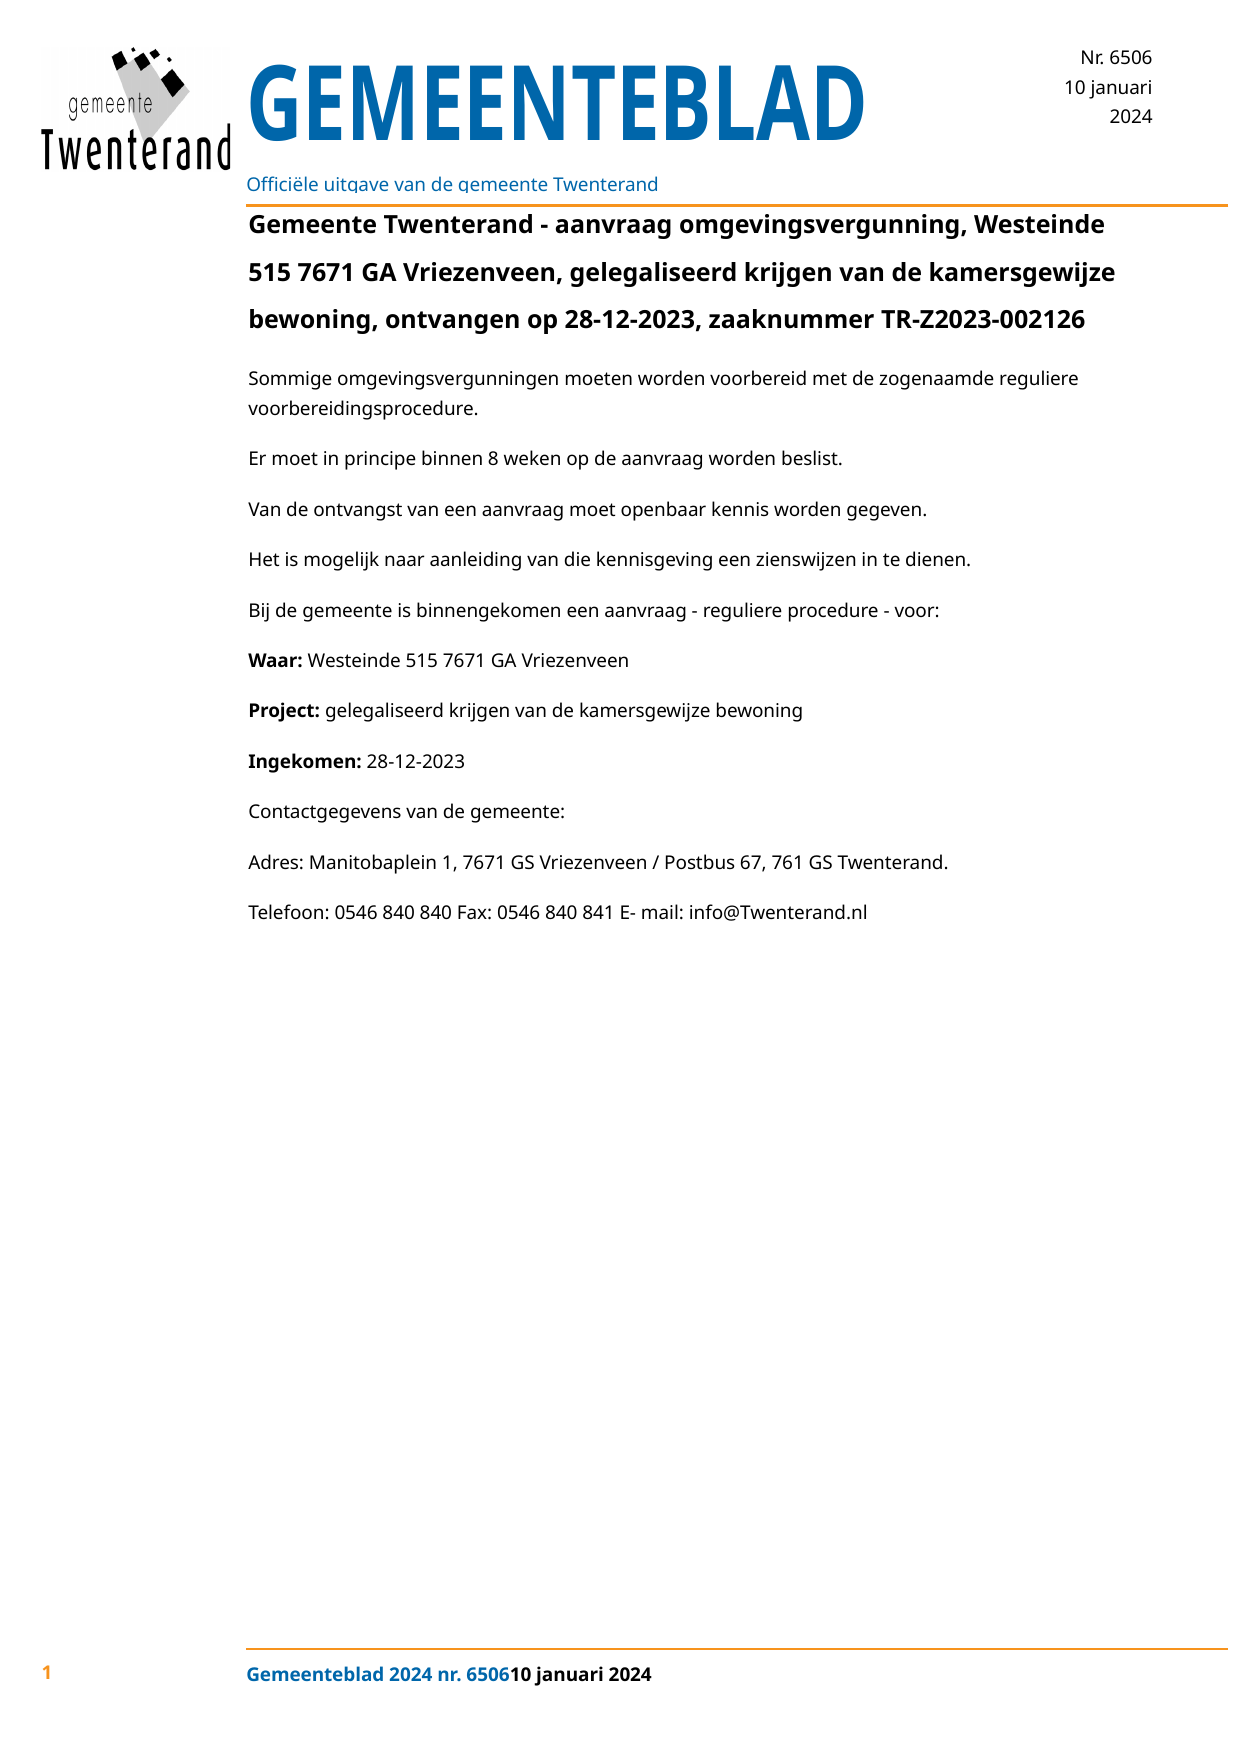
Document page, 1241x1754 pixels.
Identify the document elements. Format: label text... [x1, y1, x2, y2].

text Adres: Manitobaplein 1, 7671 GS Vriezenveen / Postbus 67, 761 GS Twenterand. [248, 849, 1152, 874]
text Bij de gemeente is binnengekomen een aanvraag - reguliere procedure - voor: [248, 597, 1152, 622]
text Gemeente Twenterand - aanvraag omgevingsvergunning, Westeinde 515 7671 GA Vriezenveen, gelegaliseerd krijgen van de kamersgewijze bewoning, ontvangen op 28-12-2023, zaaknummer TR-Z2023-002126 [248, 207, 1152, 336]
text Sommige omgevingsvergunningen moeten worden voorbereid met de zogenaamde reguliere voorbereidingsprocedure. [248, 366, 1152, 421]
text Telefoon: 0546 840 840 Fax: 0546 840 841 E- mail: info@Twenterand.nl [248, 899, 1152, 925]
text Contactgegevens van de gemeente: [248, 798, 1152, 824]
text Ingekomen: 28-12-2023 [248, 748, 1152, 774]
picture [41, 47, 231, 172]
text Project: gelegaliseerd krijgen van de kamersgewijze bewoning [248, 698, 1152, 723]
text Er moet in principe binnen 8 weken op de aanvraag worden beslist. [248, 446, 1152, 471]
text Het is mogelijk naar aanleiding van die kennisgeving een zienswijzen in te dienen. [248, 546, 1152, 572]
text Van de ontvangst van een aanvraag moet openbaar kennis worden gegeven. [248, 496, 1152, 522]
text Waar: Westeinde 515 7671 GA Vriezenveen [248, 647, 1152, 673]
